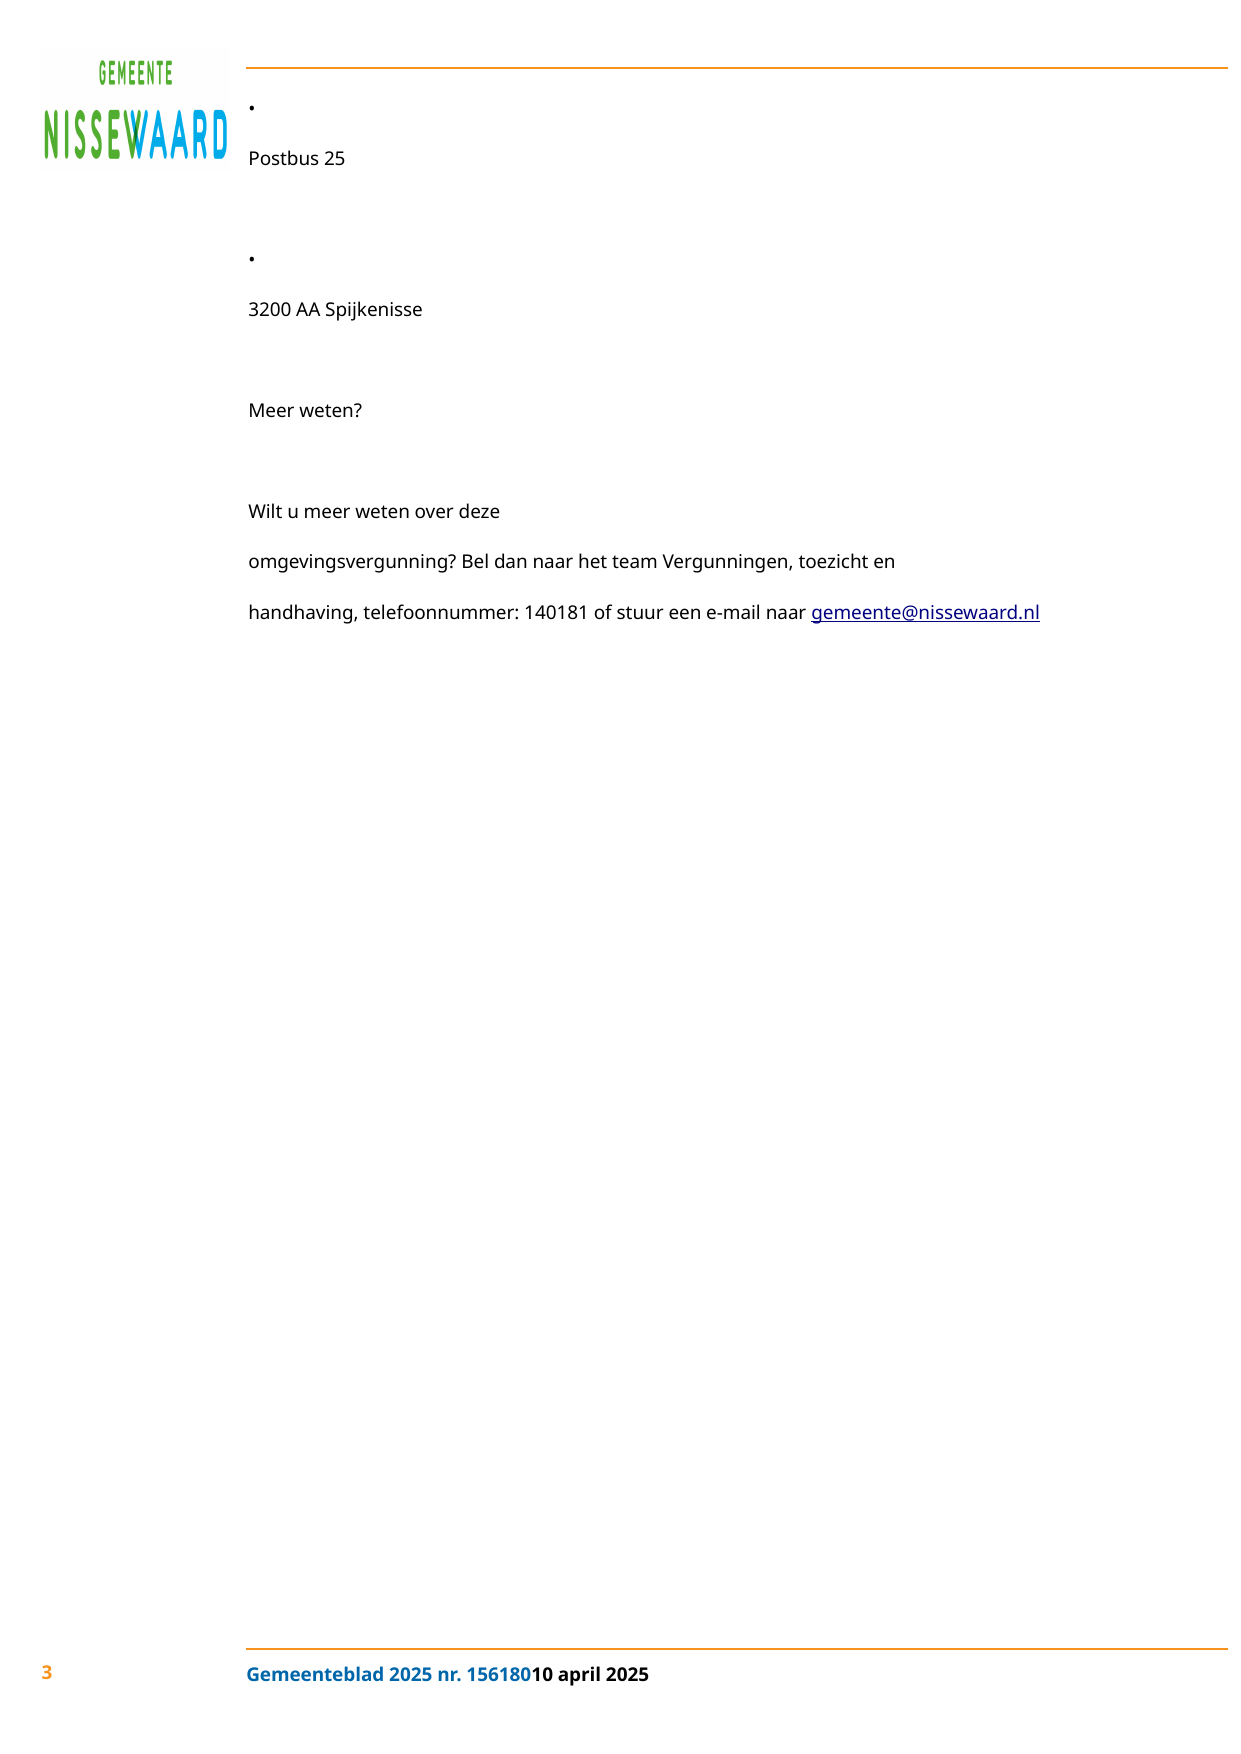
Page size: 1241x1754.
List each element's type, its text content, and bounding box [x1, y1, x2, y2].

text • [248, 246, 1152, 272]
text Wilt u meer weten over deze [248, 498, 1152, 524]
text Postbus 25 [248, 145, 1152, 171]
text 3200 AA Spijkenisse [248, 296, 1152, 322]
text omgevingsvergunning? Bel dan naar het team Vergunningen, toezicht en [248, 548, 1152, 574]
picture [41, 47, 231, 172]
text handhaving, telefoonnummer: 140181 of stuur een e-mail naar gemeente@nissewaard.nl [248, 599, 1152, 625]
text Meer weten? [248, 397, 1152, 423]
text • [248, 95, 1152, 121]
